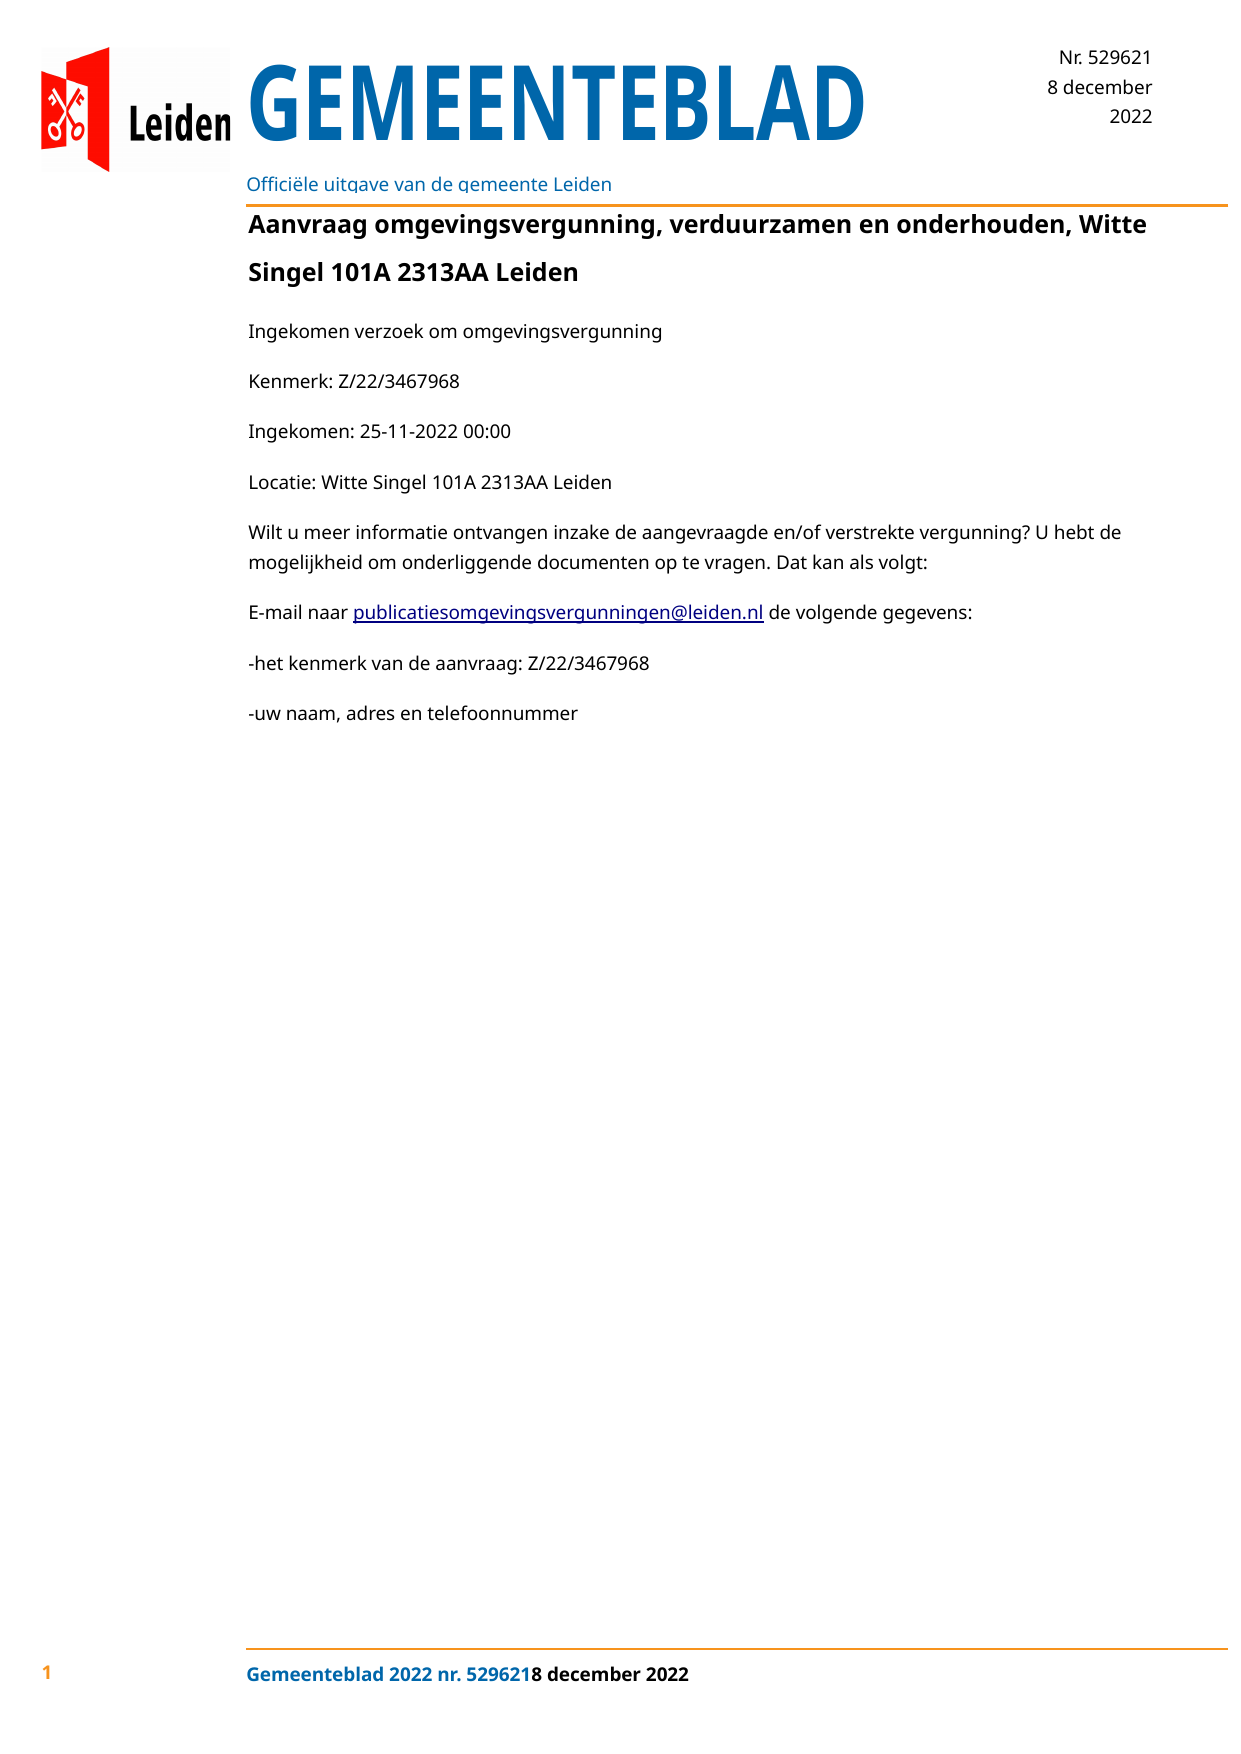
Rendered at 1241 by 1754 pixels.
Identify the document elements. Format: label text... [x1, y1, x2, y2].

text Ingekomen verzoek om omgevingsvergunning [248, 318, 1152, 344]
text Kenmerk: Z/22/3467968 [248, 368, 1152, 394]
text -het kenmerk van de aanvraag: Z/22/3467968 [248, 650, 1152, 676]
picture [41, 47, 231, 172]
text Ingekomen: 25-11-2022 00:00 [248, 419, 1152, 444]
text Wilt u meer informatie ontvangen inzake de aangevraagde en/of verstrekte vergunning? U hebt de mogelijkheid om onderliggende documenten op te vragen. Dat kan als volgt: [248, 519, 1152, 575]
text E-mail naar publicatiesomgevingsvergunningen@leiden.nl de volgende gegevens: [248, 599, 1152, 625]
text -uw naam, adres en telefoonnummer [248, 700, 1152, 726]
text Aanvraag omgevingsvergunning, verduurzamen en onderhouden, Witte Singel 101A 2313AA Leiden [248, 207, 1152, 288]
text Locatie: Witte Singel 101A 2313AA Leiden [248, 469, 1152, 495]
